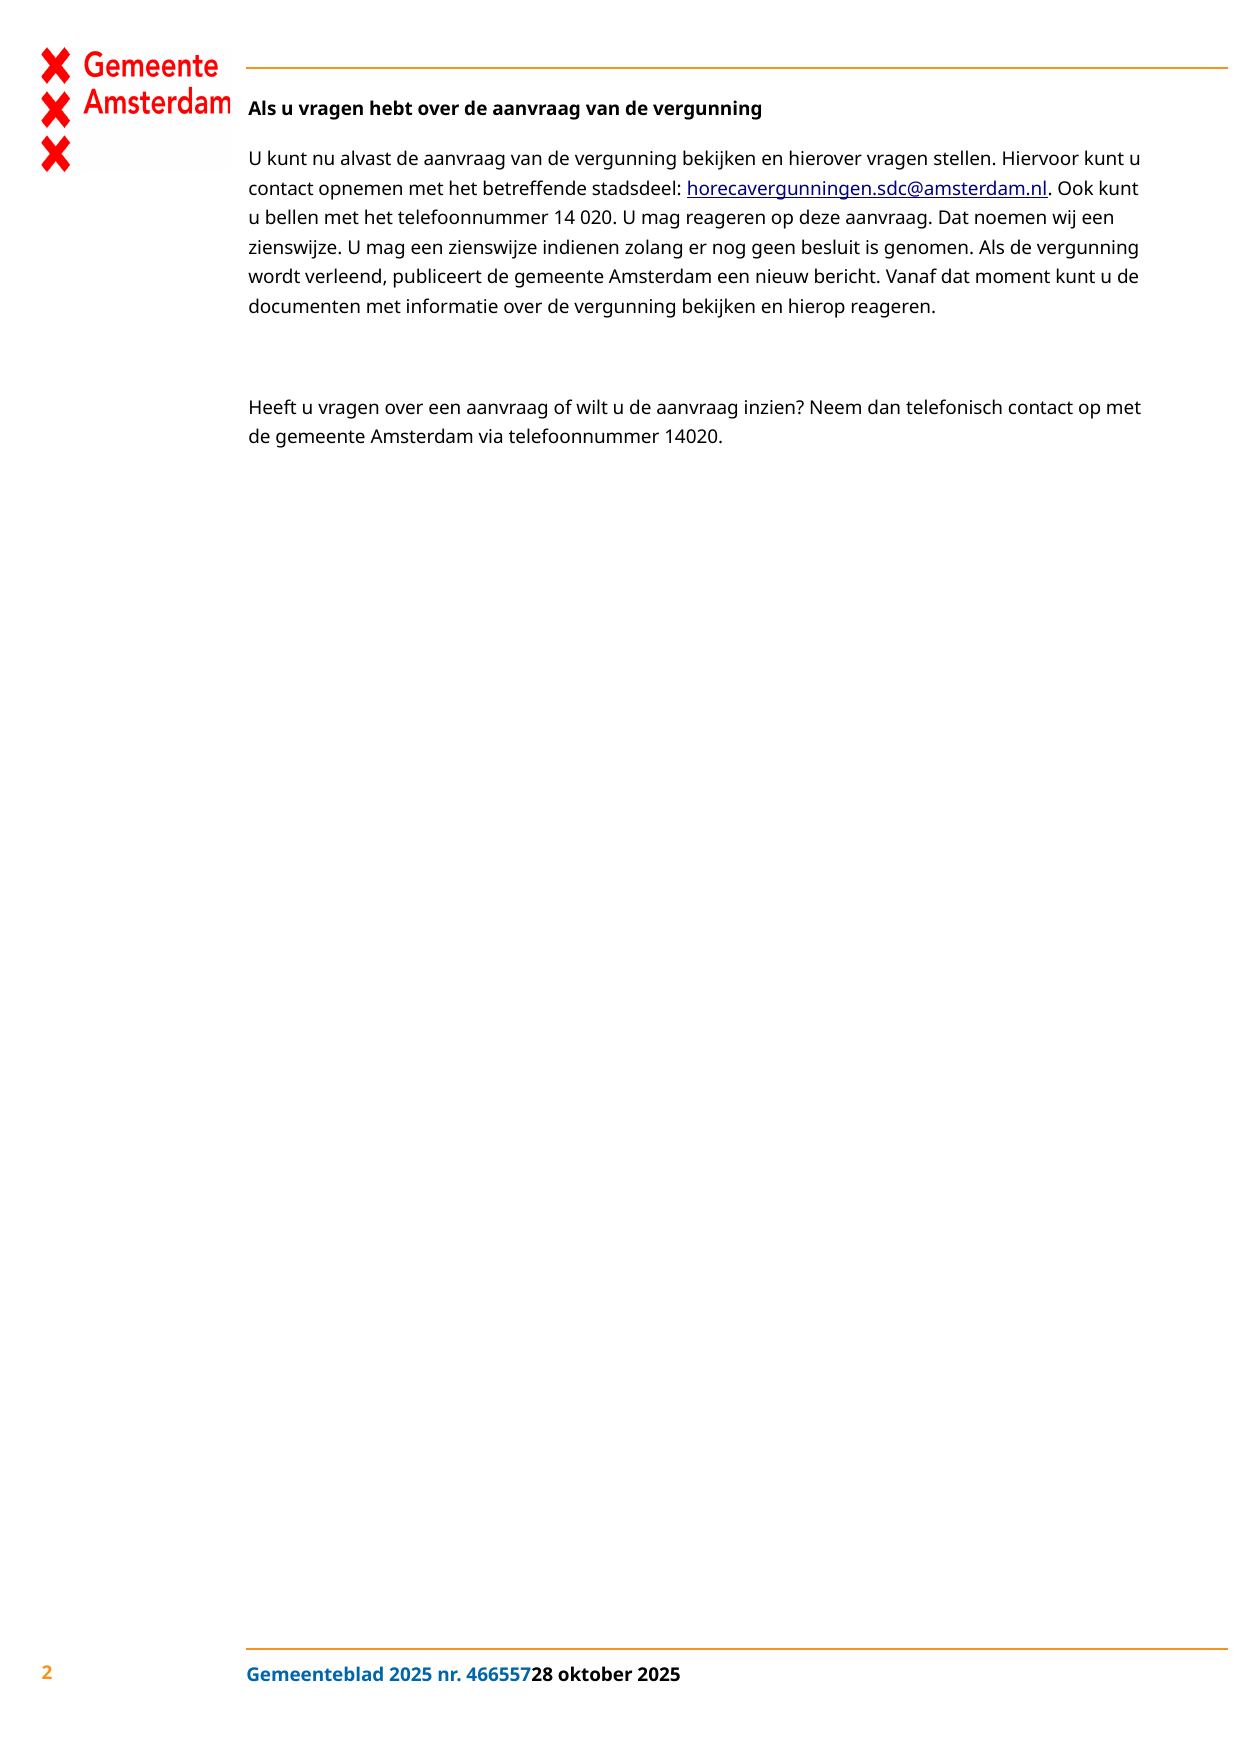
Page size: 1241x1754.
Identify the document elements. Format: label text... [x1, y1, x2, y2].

text Als u vragen hebt over de aanvraag van de vergunning [248, 95, 1152, 121]
text U kunt nu alvast de aanvraag van de vergunning bekijken en hierover vragen stellen. Hiervoor kunt u contact opnemen met het betreffende stadsdeel: horecavergunningen.sdc@amsterdam.nl. Ook kunt u bellen met het telefoonnummer 14 020. U mag reageren op deze aanvraag. Dat noemen wij een zienswijze. U mag een zienswijze indienen zolang er nog geen besluit is genomen. Als de vergunning wordt verleend, publiceert de gemeente Amsterdam een nieuw bericht. Vanaf dat moment kunt u de documenten met informatie over de vergunning bekijken en hierop reageren. [248, 145, 1152, 319]
picture [41, 47, 231, 172]
text Heeft u vragen over een aanvraag of wilt u de aanvraag inzien? Neem dan telefonisch contact op met de gemeente Amsterdam via telefoonnummer 14020. [248, 394, 1152, 449]
